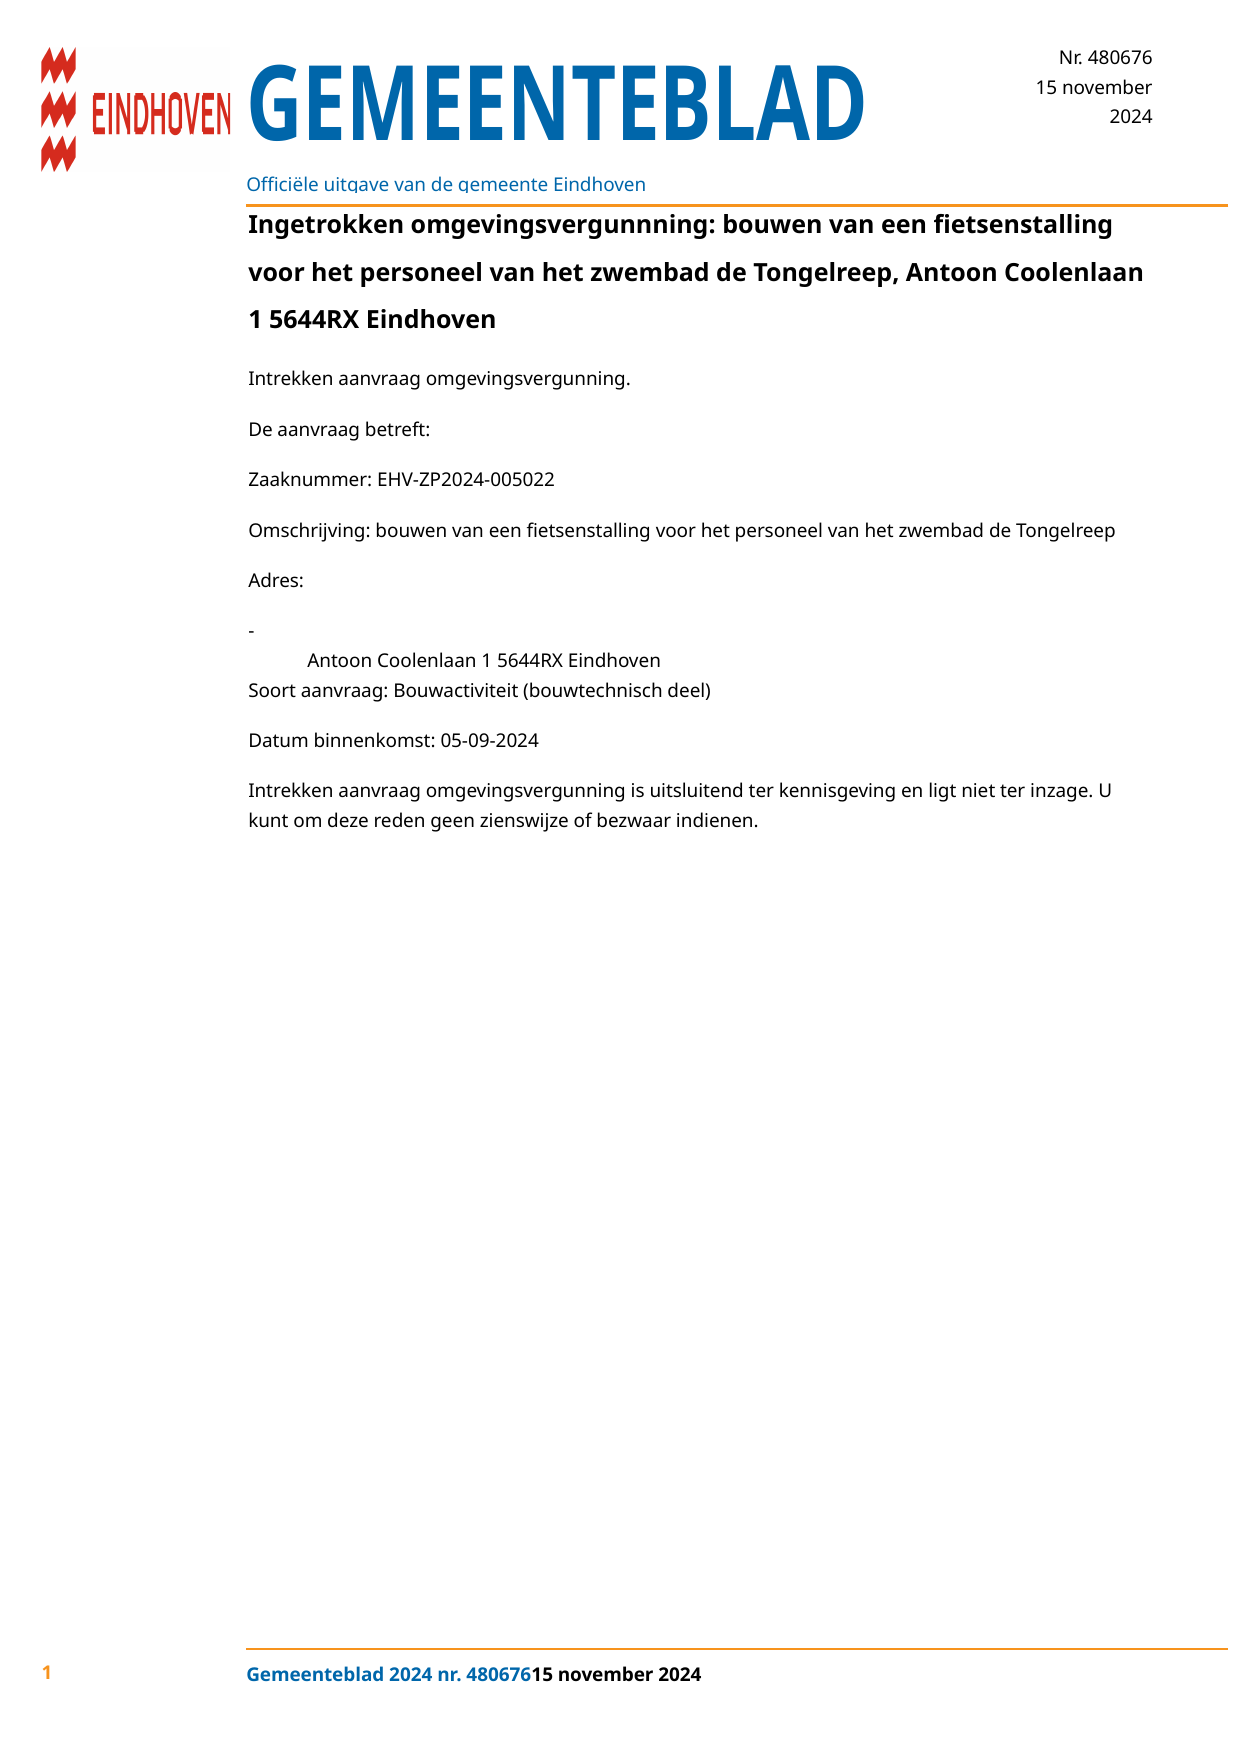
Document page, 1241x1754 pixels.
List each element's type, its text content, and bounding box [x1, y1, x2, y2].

text Intrekken aanvraag omgevingsvergunning. [248, 366, 1152, 391]
text Omschrijving: bouwen van een fietsenstalling voor het personeel van het zwembad de Tongelreep [248, 517, 1152, 542]
text Soort aanvraag: Bouwactiviteit (bouwtechnisch deel) [248, 677, 1152, 702]
text Zaaknummer: EHV-ZP2024-005022 [248, 466, 1152, 492]
text Intrekken aanvraag omgevingsvergunning is uitsluitend ter kennisgeving en ligt niet ter inzage. U kunt om deze reden geen zienswijze of bezwaar indienen. [248, 778, 1152, 833]
text De aanvraag betreft: [248, 416, 1152, 442]
text Adres: [248, 567, 1152, 593]
list Antoon Coolenlaan 1 5644RX Eindhoven [248, 647, 1152, 673]
text Datum binnenkomst: 05-09-2024 [248, 727, 1152, 753]
text Ingetrokken omgevingsvergunnning: bouwen van een fietsenstalling voor het personeel van het zwembad de Tongelreep, Antoon Coolenlaan 1 5644RX Eindhoven [248, 207, 1152, 336]
picture [41, 47, 231, 172]
